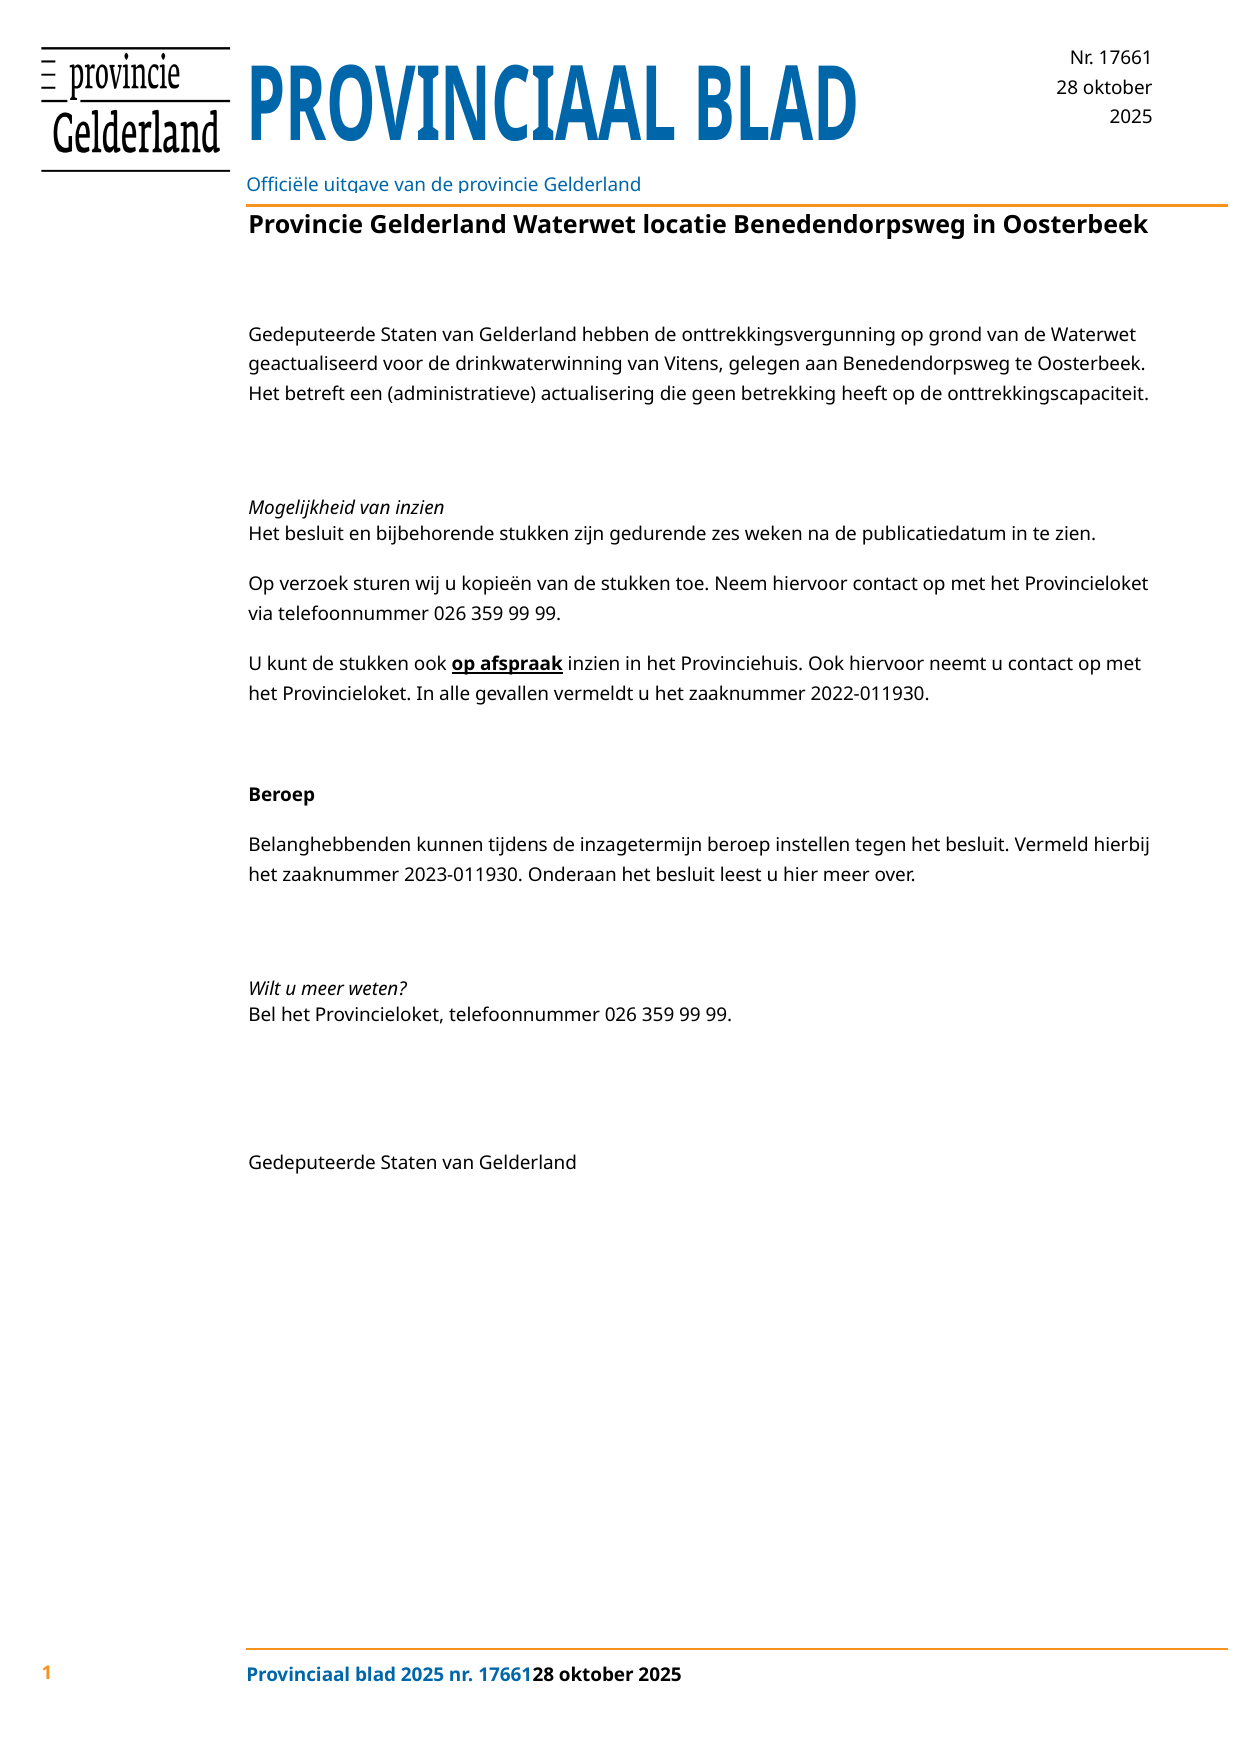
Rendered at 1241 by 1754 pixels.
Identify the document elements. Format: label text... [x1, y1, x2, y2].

text Belanghebbenden kunnen tijdens de inzagetermijn beroep instellen tegen het besluit. Vermeld hierbij het zaaknummer 2023-011930. Onderaan het besluit leest u hier meer over. [248, 831, 1152, 887]
text Bel het Provincieloket, telefoonnummer 026 359 99 99. [248, 1001, 1152, 1027]
text Op verzoek sturen wij u kopieën van de stukken toe. Neem hiervoor contact op met het Provincieloket via telefoonnummer 026 359 99 99. [248, 570, 1152, 626]
text Provincie Gelderland Waterwet locatie Benedendorpsweg in Oosterbeek [248, 207, 1152, 241]
text Beroep [248, 781, 1152, 807]
text Gedeputeerde Staten van Gelderland hebben de onttrekkingsvergunning op grond van de Waterwet geactualiseerd voor de drinkwaterwinning van Vitens, gelegen aan Benedendorpsweg te Oosterbeek. Het betreft een (administratieve) actualisering die geen betrekking heeft op de onttrekkingscapaciteit. [248, 321, 1152, 406]
text U kunt de stukken ook op afspraak inzien in het Provinciehuis. Ook hiervoor neemt u contact op met het Provincieloket. In alle gevallen vermeldt u het zaaknummer 2022-011930. [248, 650, 1152, 706]
text Mogelijkheid van inzien [248, 494, 1152, 520]
text Wilt u meer weten? [248, 975, 1152, 1001]
text Gedeputeerde Staten van Gelderland [248, 1149, 1152, 1175]
picture [41, 47, 231, 172]
text Het besluit en bijbehorende stukken zijn gedurende zes weken na de publicatiedatum in te zien. [248, 520, 1152, 546]
